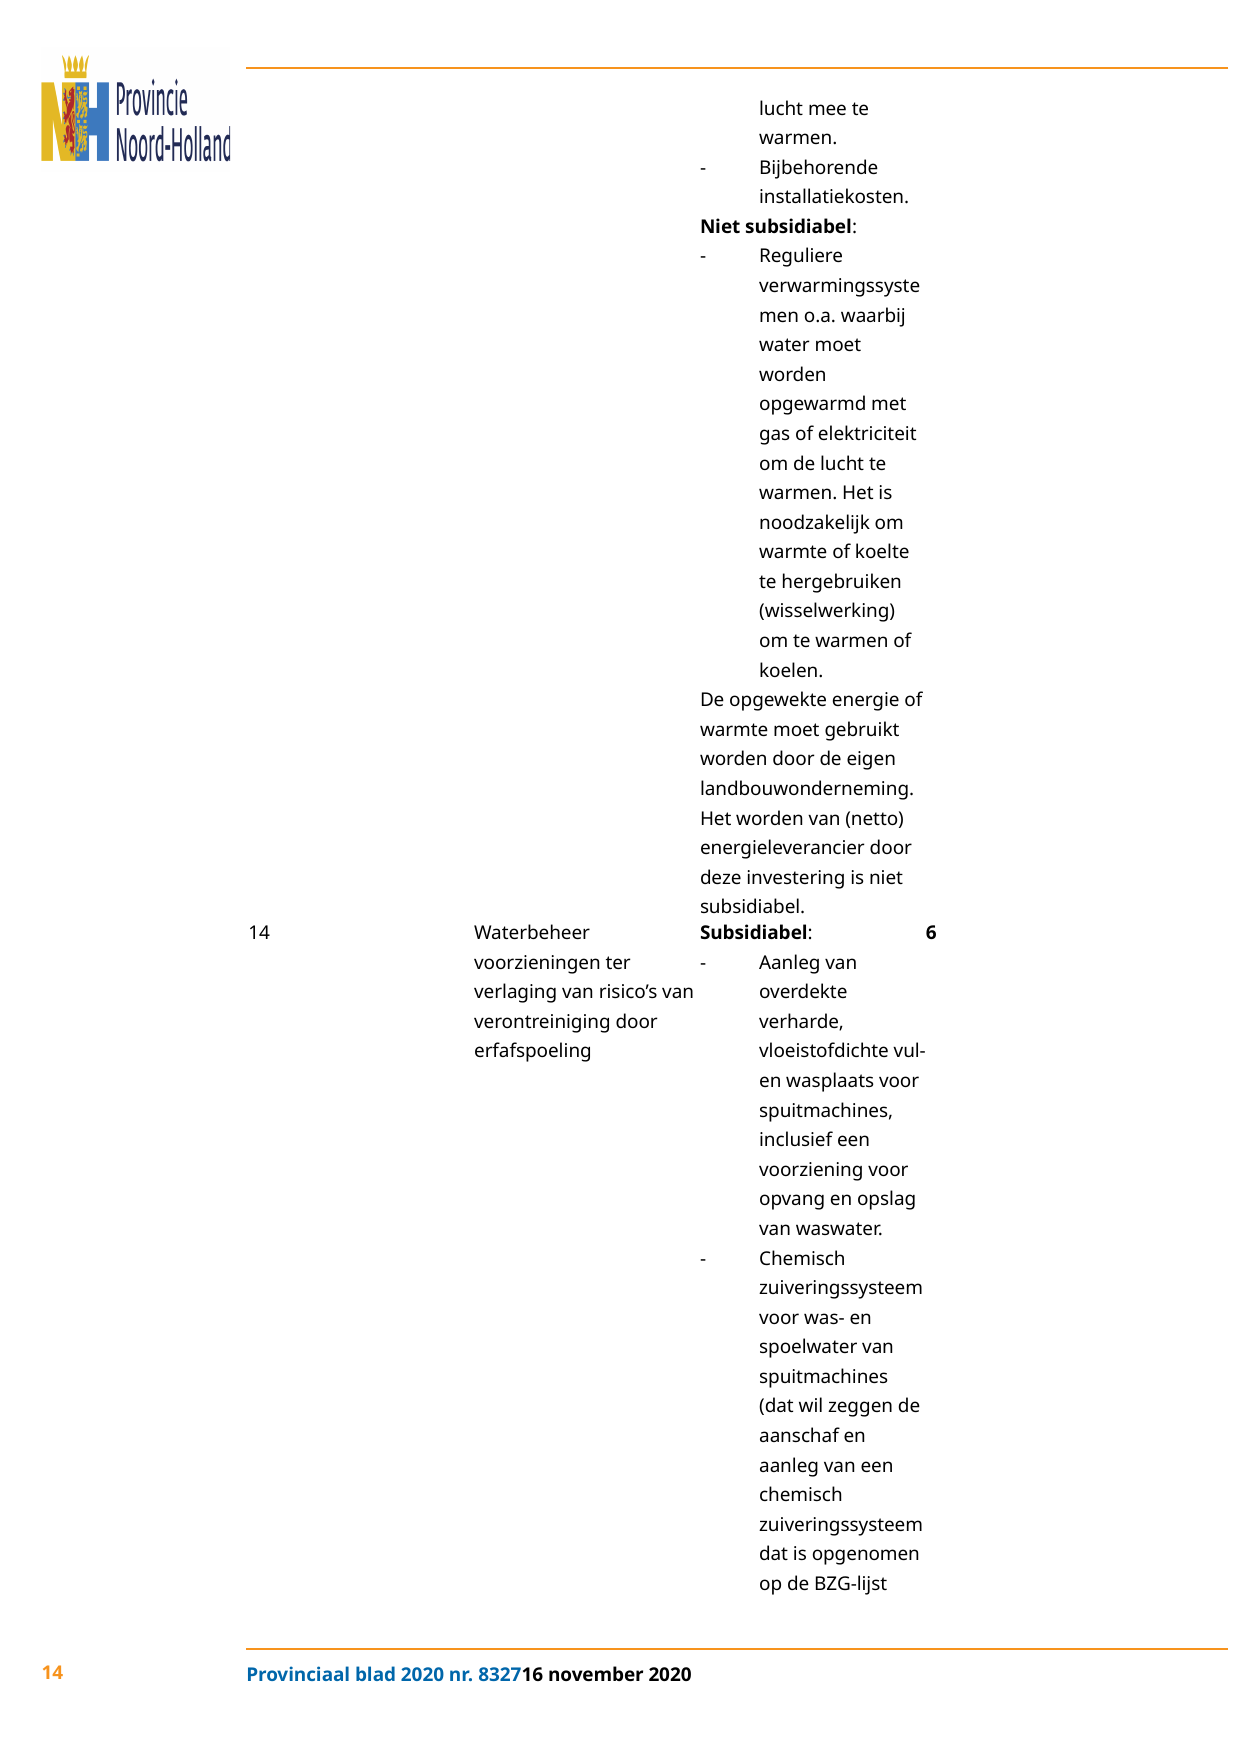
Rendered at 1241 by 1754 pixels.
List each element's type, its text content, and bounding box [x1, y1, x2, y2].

table_cell Subsidiabel: Aanleg van overdekte verharde, vloeistofdichte vul- en wasplaats voor spuitmachines, inclusief een voorziening voor opvang en opslag van waswater. Chemisch zuiveringssysteem voor was- en spoelwater van spuitmachines (dat wil zeggen de aanschaf en aanleg van een chemisch zuiveringssysteem dat is opgenomen op de BZG-lijst [700, 919, 926, 1596]
table_cell 6 [926, 919, 1152, 1596]
table_cell Waterbeheer voorzieningen ter verlaging van risico’s van verontreiniging door erfafspoeling [474, 919, 700, 1596]
table_cell lucht mee te warmen. Bijbehorende installatiekosten. Niet subsidiabel: Reguliere verwarmingssystemen o.a. waarbij water moet worden opgewarmd met gas of elektriciteit om de lucht te warmen. Het is noodzakelijk om warmte of koelte te hergebruiken (wisselwerking) om te warmen of koelen. De opgewekte energie of warmte moet gebruikt worden door de eigen landbouwonderneming. Het worden van (netto) energieleverancier door deze investering is niet subsidiabel. [700, 95, 926, 919]
picture [41, 47, 231, 172]
table_cell [248, 95, 474, 919]
table_cell [926, 95, 1152, 919]
table_cell 14 [248, 919, 474, 1596]
table_cell [474, 95, 700, 919]
